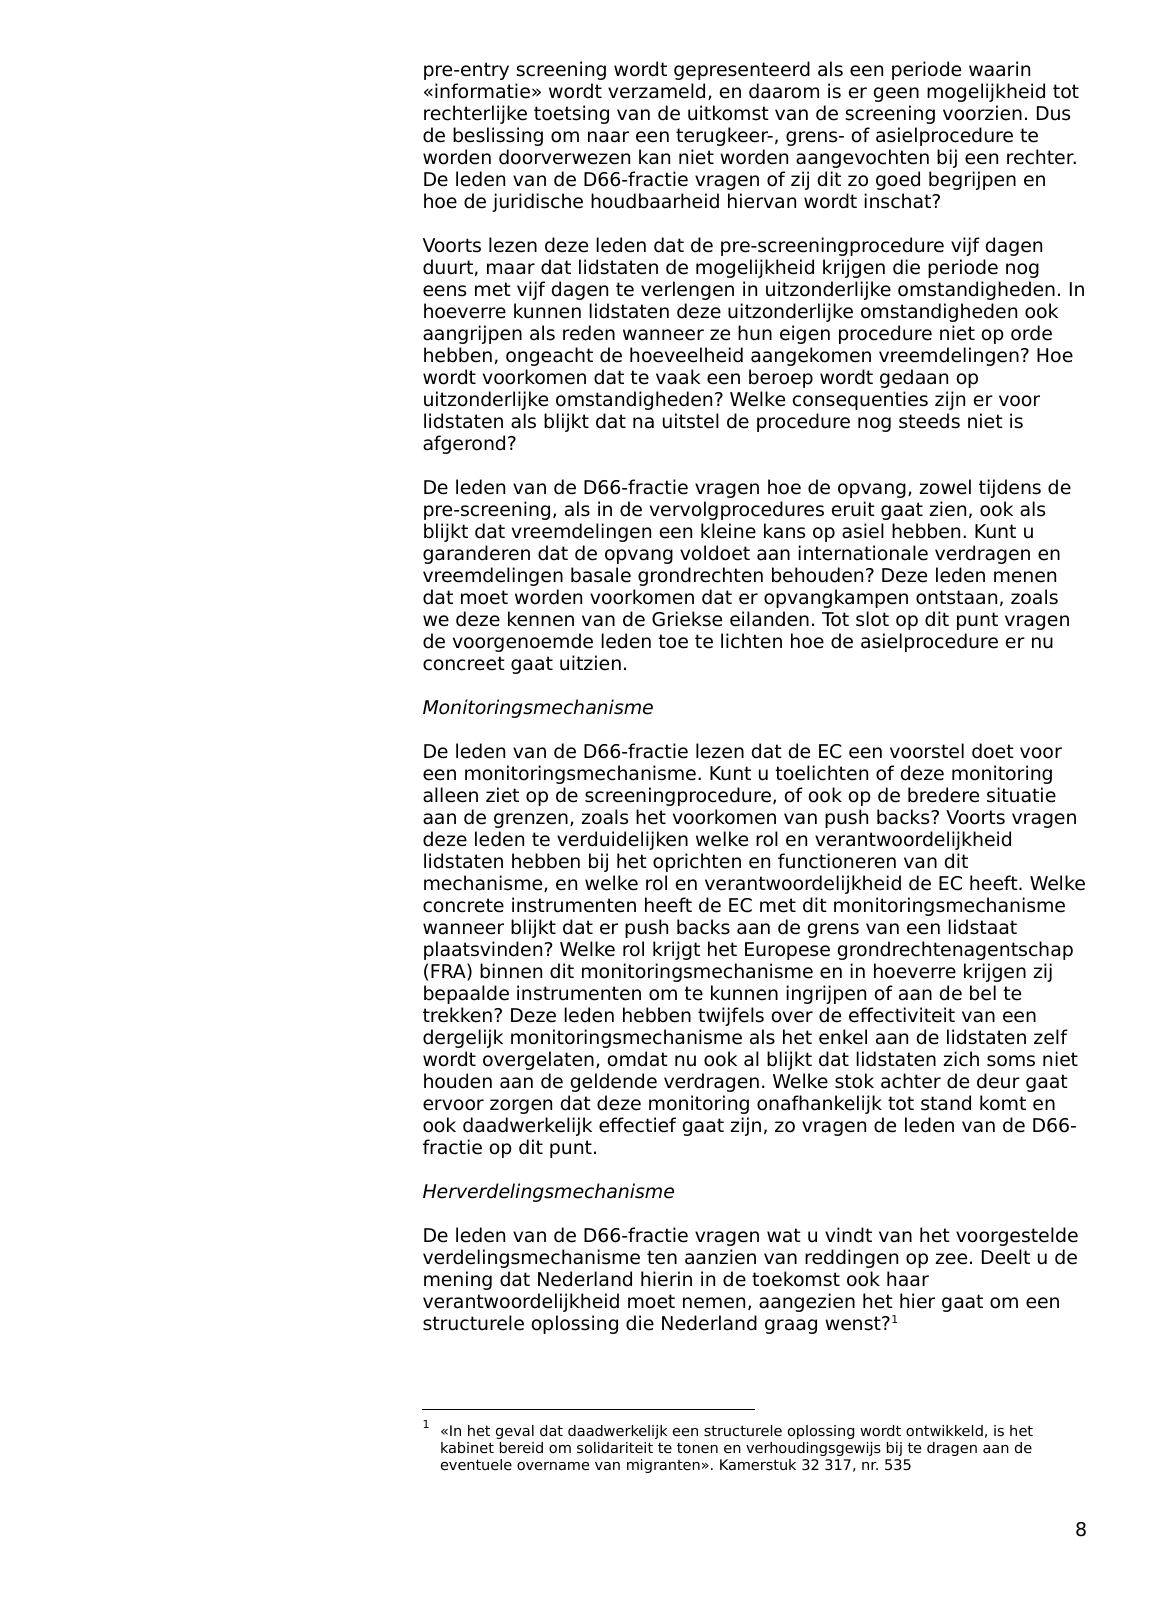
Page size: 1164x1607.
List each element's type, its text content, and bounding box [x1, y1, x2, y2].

subtitle Monitoringsmechanisme [422, 697, 1087, 719]
text Voorts lezen deze leden dat de pre-screeningprocedure vijf dagen duurt, maar dat lidstaten de mogelijkheid krijgen die periode nog eens met vijf dagen te verlengen in uitzonderlijke omstandigheden. In hoeverre kunnen lidstaten deze uitzonderlijke omstandigheden ook aangrijpen als reden wanneer ze hun eigen procedure niet op orde hebben, ongeacht de hoeveelheid aangekomen vreemdelingen? Hoe wordt voorkomen dat te vaak een beroep wordt gedaan op uitzonderlijke omstandigheden? Welke consequenties zijn er voor lidstaten als blijkt dat na uitstel de procedure nog steeds niet is afgerond? [422, 235, 1087, 455]
text pre-entry screening wordt gepresenteerd als een periode waarin «informatie» wordt verzameld, en daarom is er geen mogelijkheid tot rechterlijke toetsing van de uitkomst van de screening voorzien. Dus de beslissing om naar een terugkeer-, grens- of asielprocedure te worden doorverwezen kan niet worden aangevochten bij een rechter. De leden van de D66-fractie vragen of zij dit zo goed begrijpen en hoe de juridische houdbaarheid hiervan wordt inschat? [422, 59, 1087, 213]
text De leden van de D66-fractie lezen dat de EC een voorstel doet voor een monitoringsmechanisme. Kunt u toelichten of deze monitoring alleen ziet op de screeningprocedure, of ook op de bredere situatie aan de grenzen, zoals het voorkomen van push backs? Voorts vragen deze leden te verduidelijken welke rol en verantwoordelijkheid lidstaten hebben bij het oprichten en functioneren van dit mechanisme, en welke rol en verantwoordelijkheid de EC heeft. Welke concrete instrumenten heeft de EC met dit monitoringsmechanisme wanneer blijkt dat er push backs aan de grens van een lidstaat plaatsvinden? Welke rol krijgt het Europese grondrechtenagentschap (FRA) binnen dit monitoringsmechanisme en in hoeverre krijgen zij bepaalde instrumenten om te kunnen ingrijpen of aan de bel te trekken? Deze leden hebben twijfels over de effectiviteit van een dergelijk monitoringsmechanisme als het enkel aan de lidstaten zelf wordt overgelaten, omdat nu ook al blijkt dat lidstaten zich soms niet houden aan de geldende verdragen. Welke stok achter de deur gaat ervoor zorgen dat deze monitoring onafhankelijk tot stand komt en ook daadwerkelijk effectief gaat zijn, zo vragen de leden van de D66-fractie op dit punt. [422, 741, 1087, 1159]
subtitle Herverdelingsmechanisme [422, 1181, 1087, 1203]
text De leden van de D66-fractie vragen hoe de opvang, zowel tijdens de pre-screening, als in de vervolgprocedures eruit gaat zien, ook als blijkt dat vreemdelingen een kleine kans op asiel hebben. Kunt u garanderen dat de opvang voldoet aan internationale verdragen en vreemdelingen basale grondrechten behouden? Deze leden menen dat moet worden voorkomen dat er opvangkampen ontstaan, zoals we deze kennen van de Griekse eilanden. Tot slot op dit punt vragen de voorgenoemde leden toe te lichten hoe de asielprocedure er nu concreet gaat uitzien. [422, 477, 1087, 675]
text «In het geval dat daadwerkelijk een structurele oplossing wordt ontwikkeld, is het kabinet bereid om solidariteit te tonen en verhoudingsgewijs bij te dragen aan de eventuele overname van migranten». Kamerstuk 32 317, nr. 535 [422, 1418, 1087, 1474]
text De leden van de D66-fractie vragen wat u vindt van het voorgestelde verdelingsmechanisme ten aanzien van reddingen op zee. Deelt u de mening dat Nederland hierin in de toekomst ook haar verantwoordelijkheid moet nemen, aangezien het hier gaat om een structurele oplossing die Nederland graag wenst? [422, 1225, 1087, 1335]
